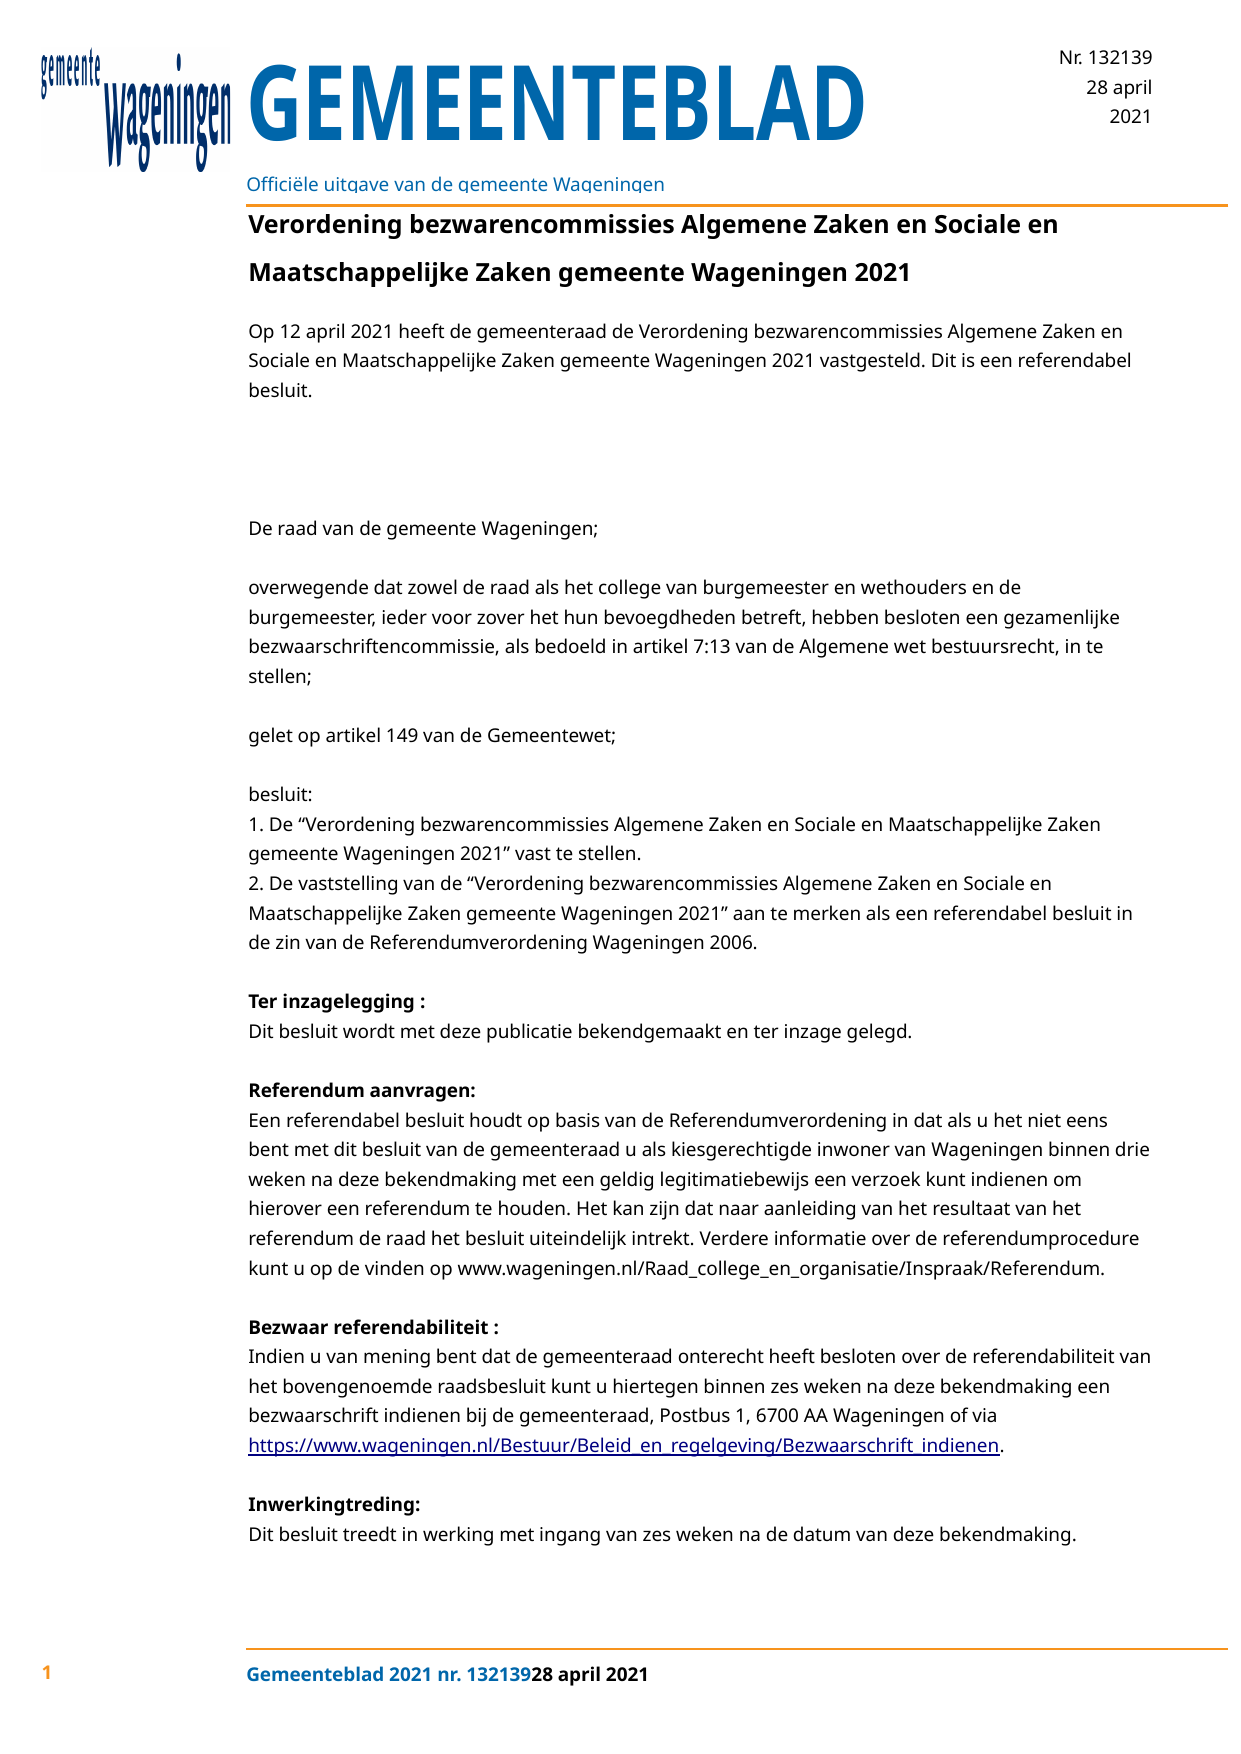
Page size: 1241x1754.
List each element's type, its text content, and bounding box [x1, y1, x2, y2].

text 1. De “Verordening bezwarencommissies Algemene Zaken en Sociale en Maatschappelijke Zaken gemeente Wageningen 2021” vast te stellen. [248, 811, 1152, 866]
text De raad van de gemeente Wageningen; [248, 515, 1152, 541]
text Een referendabel besluit houdt op basis van de Referendumverordening in dat als u het niet eens bent met dit besluit van de gemeenteraad u als kiesgerechtigde inwoner van Wageningen binnen drie weken na deze bekendmaking met een geldig legitimatiebewijs een verzoek kunt indienen om hierover een referendum te houden. Het kan zijn dat naar aanleiding van het resultaat van het referendum de raad het besluit uiteindelijk intrekt. Verdere informatie over de referendumprocedure kunt u op de vinden op www.wageningen.nl/Raad_college_en_organisatie/Inspraak/Referendum. [248, 1107, 1152, 1280]
text Bezwaar referendabiliteit : [248, 1314, 1152, 1339]
text Op 12 april 2021 heeft de gemeenteraad de Verordening bezwarencommissies Algemene Zaken en Sociale en Maatschappelijke Zaken gemeente Wageningen 2021 vastgesteld. Dit is een referendabel besluit. [248, 318, 1152, 403]
text besluit: [248, 781, 1152, 807]
text Dit besluit treedt in werking met ingang van zes weken na de datum van deze bekendmaking. [248, 1521, 1152, 1547]
text Verordening bezwarencommissies Algemene Zaken en Sociale en Maatschappelijke Zaken gemeente Wageningen 2021 [248, 207, 1152, 288]
text overwegende dat zowel de raad als het college van burgemeester en wethouders en de burgemeester, ieder voor zover het hun bevoegdheden betreft, hebben besloten een gezamenlijke bezwaarschriftencommissie, als bedoeld in artikel 7:13 van de Algemene wet bestuursrecht, in te stellen; [248, 574, 1152, 689]
text 2. De vaststelling van de “Verordening bezwarencommissies Algemene Zaken en Sociale en Maatschappelijke Zaken gemeente Wageningen 2021” aan te merken als een referendabel besluit in de zin van de Referendumverordening Wageningen 2006. [248, 870, 1152, 955]
text Ter inzagelegging : [248, 988, 1152, 1014]
picture [41, 47, 231, 172]
text Inwerkingtreding: [248, 1491, 1152, 1517]
text Referendum aanvragen: [248, 1077, 1152, 1103]
text Indien u van mening bent dat de gemeenteraad onterecht heeft besloten over de referendabiliteit van het bovengenoemde raadsbesluit kunt u hiertegen binnen zes weken na deze bekendmaking een bezwaarschrift indienen bij de gemeenteraad, Postbus 1, 6700 AA Wageningen of via https://www.wageningen.nl/Bestuur/Beleid_en_regelgeving/Bezwaarschrift_indienen. [248, 1343, 1152, 1458]
text gelet op artikel 149 van de Gemeentewet; [248, 722, 1152, 748]
text Dit besluit wordt met deze publicatie bekendgemaakt en ter inzage gelegd. [248, 1018, 1152, 1044]
